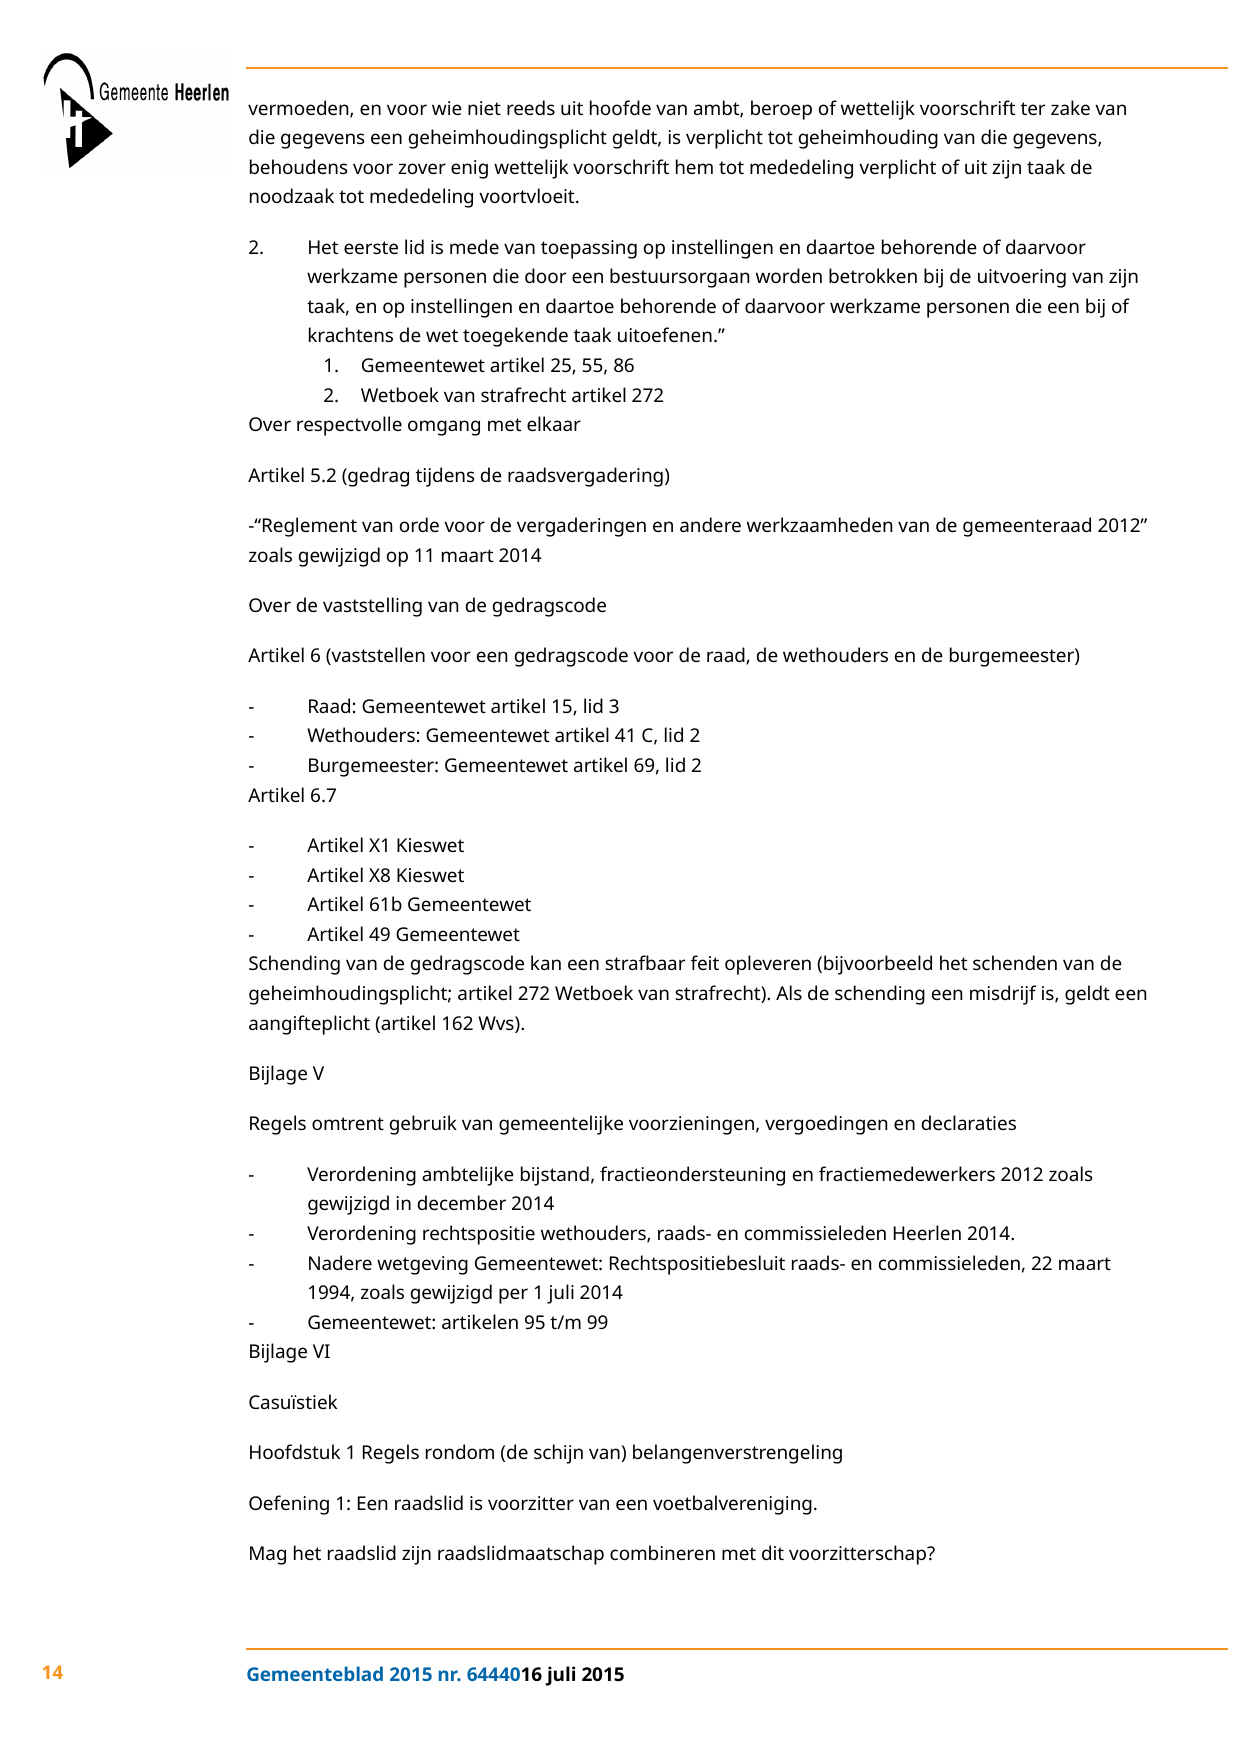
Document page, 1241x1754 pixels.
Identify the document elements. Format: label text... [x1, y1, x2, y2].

text Over de vaststelling van de gedragscode [248, 592, 1152, 618]
text Casuïstiek [248, 1389, 1152, 1415]
list Gemeentewet artikel 25, 55, 86 [323, 352, 1152, 378]
list Artikel 49 Gemeentewet [248, 921, 1152, 947]
text Oefening 1: Een raadslid is voorzitter van een voetbalvereniging. [248, 1490, 1152, 1516]
list Raad: Gemeentewet artikel 15, lid 3 [248, 693, 1152, 719]
list Verordening rechtspositie wethouders, raads- en commissieleden Heerlen 2014. [248, 1220, 1152, 1246]
list Artikel 61b Gemeentewet [248, 891, 1152, 917]
list Artikel X1 Kieswet [248, 832, 1152, 858]
list Nadere wetgeving Gemeentewet: Rechtspositiebesluit raads- en commissieleden, 22 maart 1994, zoals gewijzigd per 1 juli 2014 [248, 1250, 1152, 1305]
text Over respectvolle omgang met elkaar [248, 411, 1152, 437]
text Artikel 5.2 (gedrag tijdens de raadsvergadering) [248, 462, 1152, 488]
text Mag het raadslid zijn raadslidmaatschap combineren met dit voorzitterschap? [248, 1540, 1152, 1566]
list Het eerste lid is mede van toepassing op instellingen en daartoe behorende of daarvoor werkzame personen die door een bestuursorgaan worden betrokken bij de uitvoering van zijn taak, en op instellingen en daartoe behorende of daarvoor werkzame personen die een bij of krachtens de wet toegekende taak uitoefenen.” [248, 234, 1152, 348]
text Hoofdstuk 1 Regels rondom (de schijn van) belangenverstrengeling [248, 1439, 1152, 1465]
text Schending van de gedragscode kan een strafbaar feit opleveren (bijvoorbeeld het schenden van de geheimhoudingsplicht; artikel 272 Wetboek van strafrecht). Als de schending een misdrijf is, geldt een aangifteplicht (artikel 162 Wvs). [248, 951, 1152, 1036]
text Artikel 6 (vaststellen voor een gedragscode voor de raad, de wethouders en de burgemeester) [248, 643, 1152, 668]
text Regels omtrent gebruik van gemeentelijke voorzieningen, vergoedingen en declaraties [248, 1111, 1152, 1136]
list Wethouders: Gemeentewet artikel 41 C, lid 2 [248, 723, 1152, 748]
picture [41, 47, 231, 172]
text vermoeden, en voor wie niet reeds uit hoofde van ambt, beroep of wettelijk voorschrift ter zake van die gegevens een geheimhoudingsplicht geldt, is verplicht tot geheimhouding van die gegevens, behoudens voor zover enig wettelijk voorschrift hem tot mededeling verplicht of uit zijn taak de noodzaak tot mededeling voortvloeit. [248, 95, 1152, 209]
list Artikel X8 Kieswet [248, 862, 1152, 888]
text -“Reglement van orde voor de vergaderingen en andere werkzaamheden van de gemeenteraad 2012” zoals gewijzigd op 11 maart 2014 [248, 512, 1152, 568]
list Verordening ambtelijke bijstand, fractieondersteuning en fractiemedewerkers 2012 zoals gewijzigd in december 2014 [248, 1161, 1152, 1216]
list Gemeentewet: artikelen 95 t/m 99 [248, 1309, 1152, 1335]
text Artikel 6.7 [248, 782, 1152, 808]
text Bijlage VI [248, 1338, 1152, 1364]
list Burgemeester: Gemeentewet artikel 69, lid 2 [248, 752, 1152, 778]
list Wetboek van strafrecht artikel 272 [323, 382, 1152, 408]
text Bijlage V [248, 1060, 1152, 1086]
